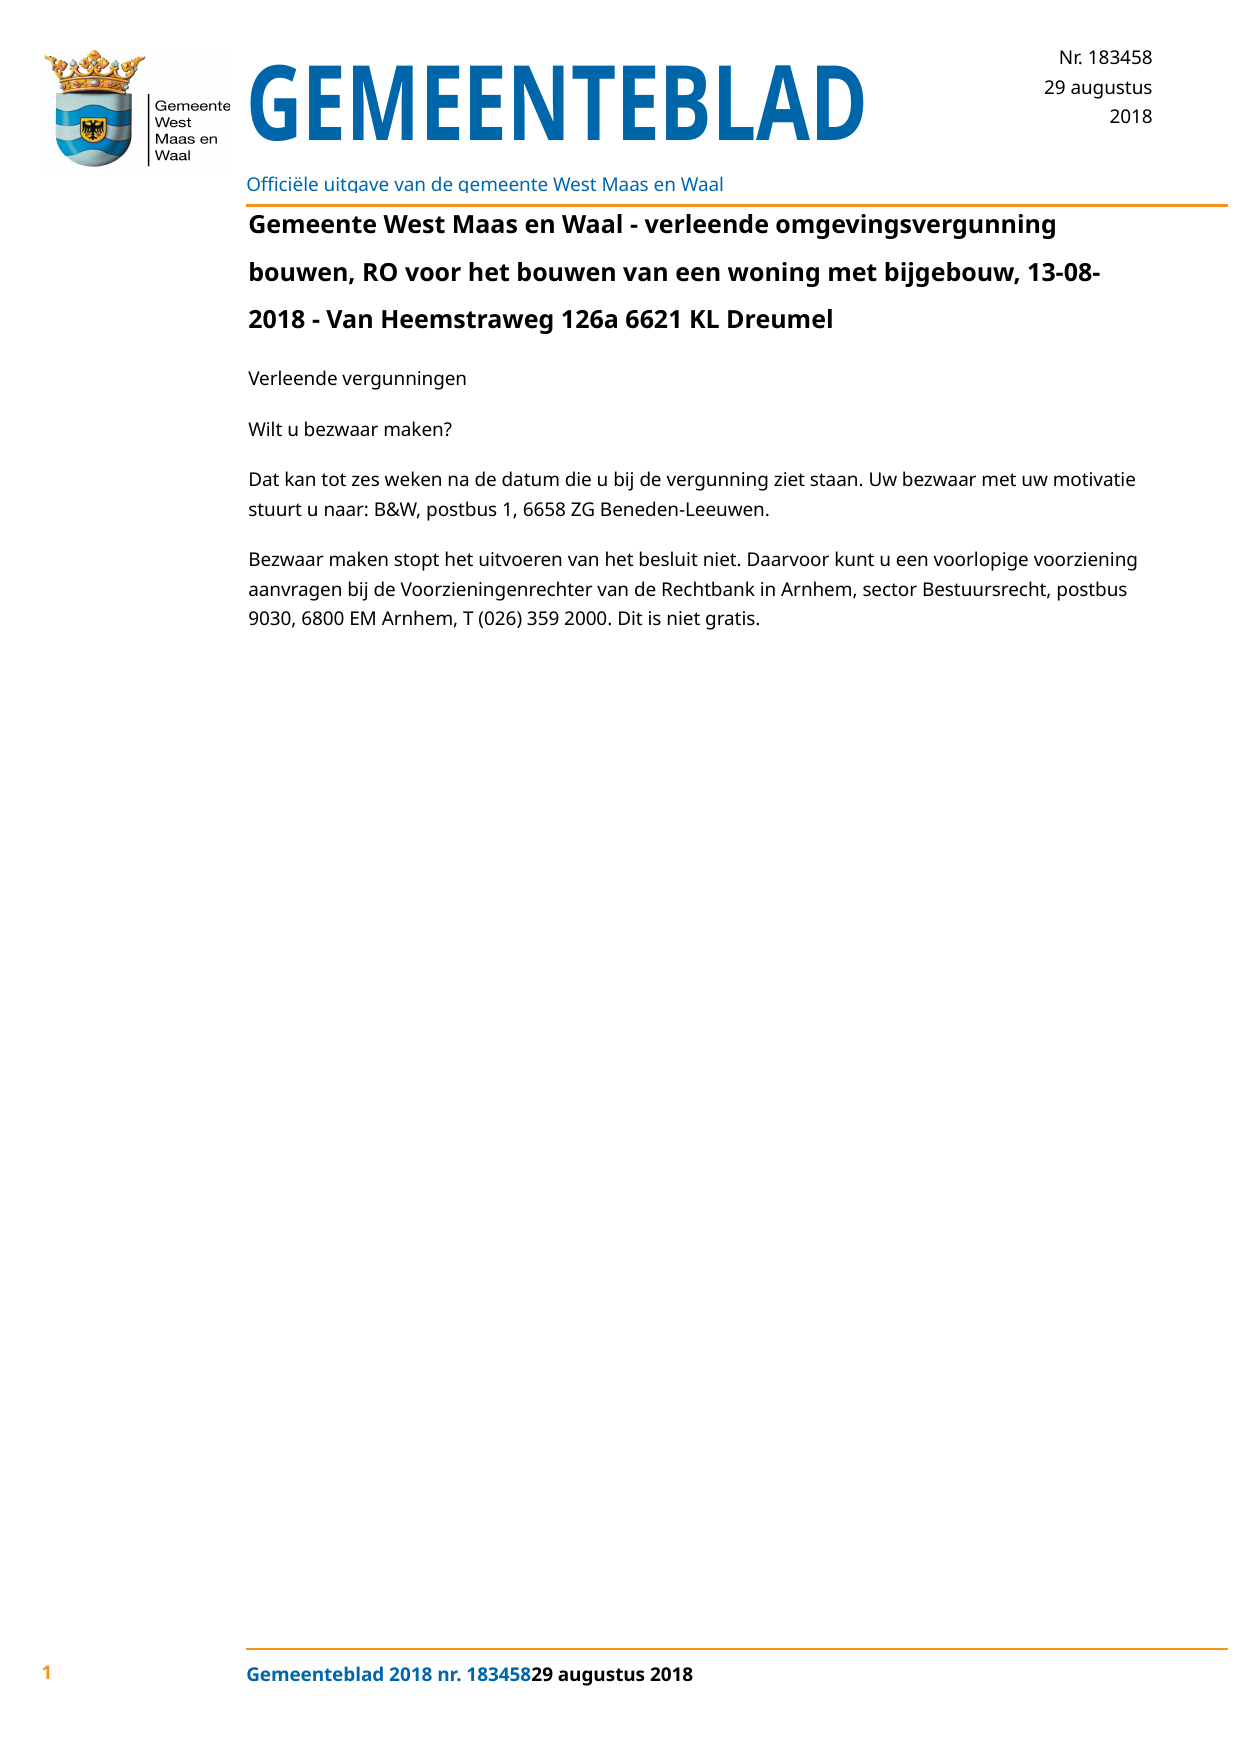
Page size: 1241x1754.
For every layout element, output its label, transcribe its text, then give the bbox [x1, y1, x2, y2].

text Wilt u bezwaar maken? [248, 416, 1152, 442]
text Dat kan tot zes weken na de datum die u bij de vergunning ziet staan. Uw bezwaar met uw motivatie stuurt u naar: B&W, postbus 1, 6658 ZG Beneden-Leeuwen. [248, 466, 1152, 522]
text Gemeente West Maas en Waal - verleende omgevingsvergunning bouwen, RO voor het bouwen van een woning met bijgebouw, 13-08-2018 - Van Heemstraweg 126a 6621 KL Dreumel [248, 207, 1152, 336]
text Bezwaar maken stopt het uitvoeren van het besluit niet. Daarvoor kunt u een voorlopige voorziening aanvragen bij de Voorzieningenrechter van de Rechtbank in Arnhem, sector Bestuursrecht, postbus 9030, 6800 EM Arnhem, T (026) 359 2000. Dit is niet gratis. [248, 546, 1152, 631]
picture [41, 47, 231, 172]
text Verleende vergunningen [248, 366, 1152, 391]
